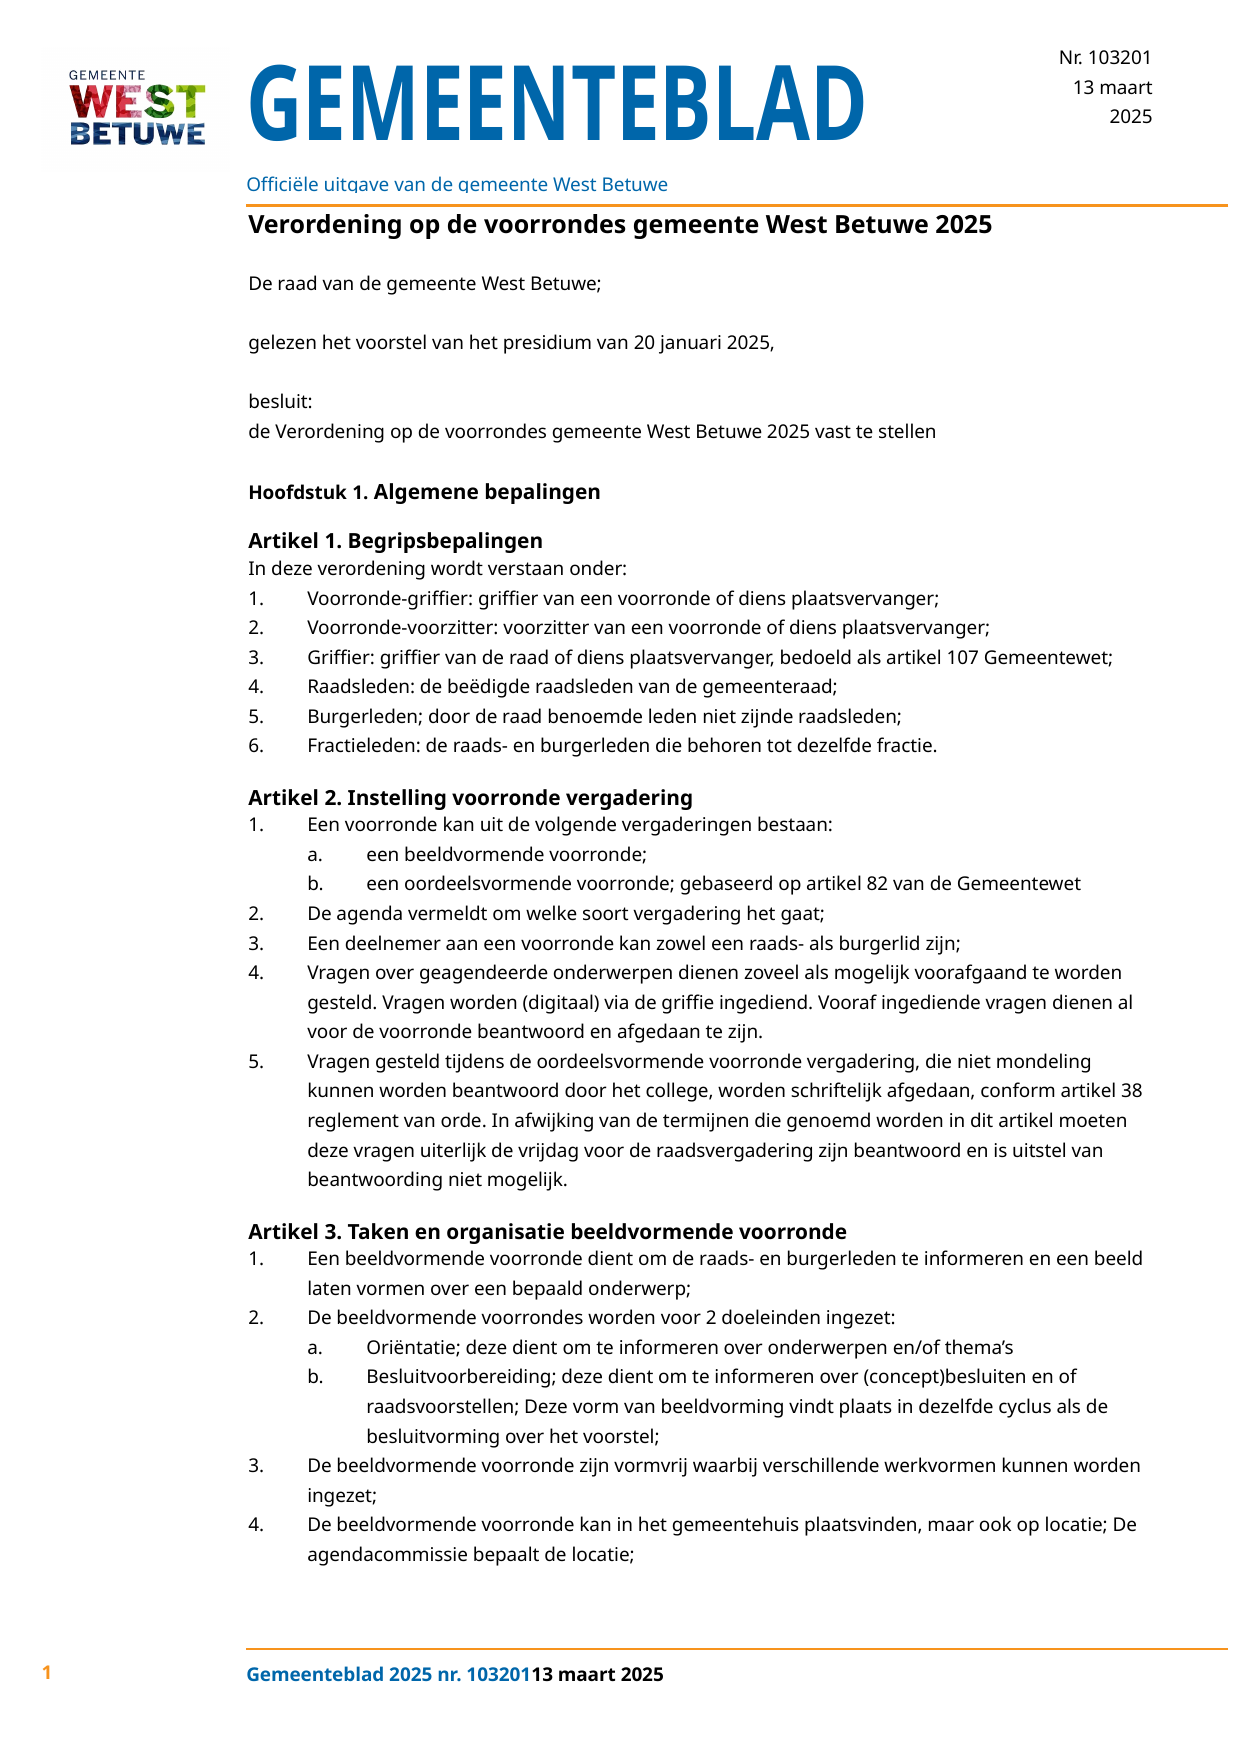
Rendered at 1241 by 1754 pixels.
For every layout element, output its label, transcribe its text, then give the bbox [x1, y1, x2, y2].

list Een deelnemer aan een voorronde kan zowel een raads- als burgerlid zijn; [248, 930, 1152, 956]
text Verordening op de voorrondes gemeente West Betuwe 2025 [248, 207, 1152, 241]
text besluit: [248, 389, 1152, 414]
list De beeldvormende voorrondes worden voor 2 doeleinden ingezet: [248, 1304, 1152, 1330]
list Vragen gesteld tijdens de oordeelsvormende voorronde vergadering, die niet mondeling kunnen worden beantwoord door het college, worden schriftelijk afgedaan, conform artikel 38 reglement van orde. In afwijking van de termijnen die genoemd worden in dit artikel moeten deze vragen uiterlijk de vrijdag voor de raadsvergadering zijn beantwoord en is uitstel van beantwoording niet mogelijk. [248, 1048, 1152, 1192]
text de Verordening op de voorrondes gemeente West Betuwe 2025 vast te stellen [248, 418, 1152, 444]
list Raadsleden: de beëdigde raadsleden van de gemeenteraad; [248, 673, 1152, 699]
list Griffier: griffier van de raad of diens plaatsvervanger, bedoeld als artikel 107 Gemeentewet; [248, 644, 1152, 669]
text Hoofdstuk 1. Algemene bepalingen [248, 477, 1152, 506]
list Voorronde-griffier: griffier van een voorronde of diens plaatsvervanger; [248, 585, 1152, 610]
picture [41, 47, 231, 172]
list Een beeldvormende voorronde dient om de raads- en burgerleden te informeren en een beeld laten vormen over een bepaald onderwerp; [248, 1245, 1152, 1301]
text Artikel 3. Taken en organisatie beeldvormende voorronde [248, 1217, 1152, 1245]
list Besluitvoorbereiding; deze dient om te informeren over (concept)besluiten en of raadsvoorstellen; Deze vorm van beeldvorming vindt plaats in dezelfde cyclus als de besluitvorming over het voorstel; [307, 1364, 1152, 1448]
list Fractieleden: de raads- en burgerleden die behoren tot dezelfde fractie. [248, 733, 1152, 758]
list Een voorronde kan uit de volgende vergaderingen bestaan: [248, 811, 1152, 837]
list De beeldvormende voorronde zijn vormvrij waarbij verschillende werkvormen kunnen worden ingezet; [248, 1452, 1152, 1508]
text Artikel 1. Begripsbepalingen [248, 527, 1152, 555]
list een beeldvormende voorronde; [307, 841, 1152, 867]
list De beeldvormende voorronde kan in het gemeentehuis plaatsvinden, maar ook op locatie; De agendacommissie bepaalt de locatie; [248, 1512, 1152, 1567]
text Artikel 2. Instelling voorronde vergadering [248, 783, 1152, 811]
list Vragen over geagendeerde onderwerpen dienen zoveel als mogelijk voorafgaand te worden gesteld. Vragen worden (digitaal) via de griffie ingediend. Vooraf ingediende vragen dienen al voor de voorronde beantwoord en afgedaan te zijn. [248, 959, 1152, 1044]
list Burgerleden; door de raad benoemde leden niet zijnde raadsleden; [248, 703, 1152, 729]
list De agenda vermeldt om welke soort vergadering het gaat; [248, 900, 1152, 926]
list Oriëntatie; deze dient om te informeren over onderwerpen en/of thema’s [307, 1334, 1152, 1360]
list Voorronde-voorzitter: voorzitter van een voorronde of diens plaatsvervanger; [248, 614, 1152, 640]
text In deze verordening wordt verstaan onder: [248, 555, 1152, 581]
list een oordeelsvormende voorronde; gebaseerd op artikel 82 van de Gemeentewet [307, 871, 1152, 896]
text gelezen het voorstel van het presidium van 20 januari 2025, [248, 329, 1152, 355]
text De raad van de gemeente West Betuwe; [248, 270, 1152, 296]
